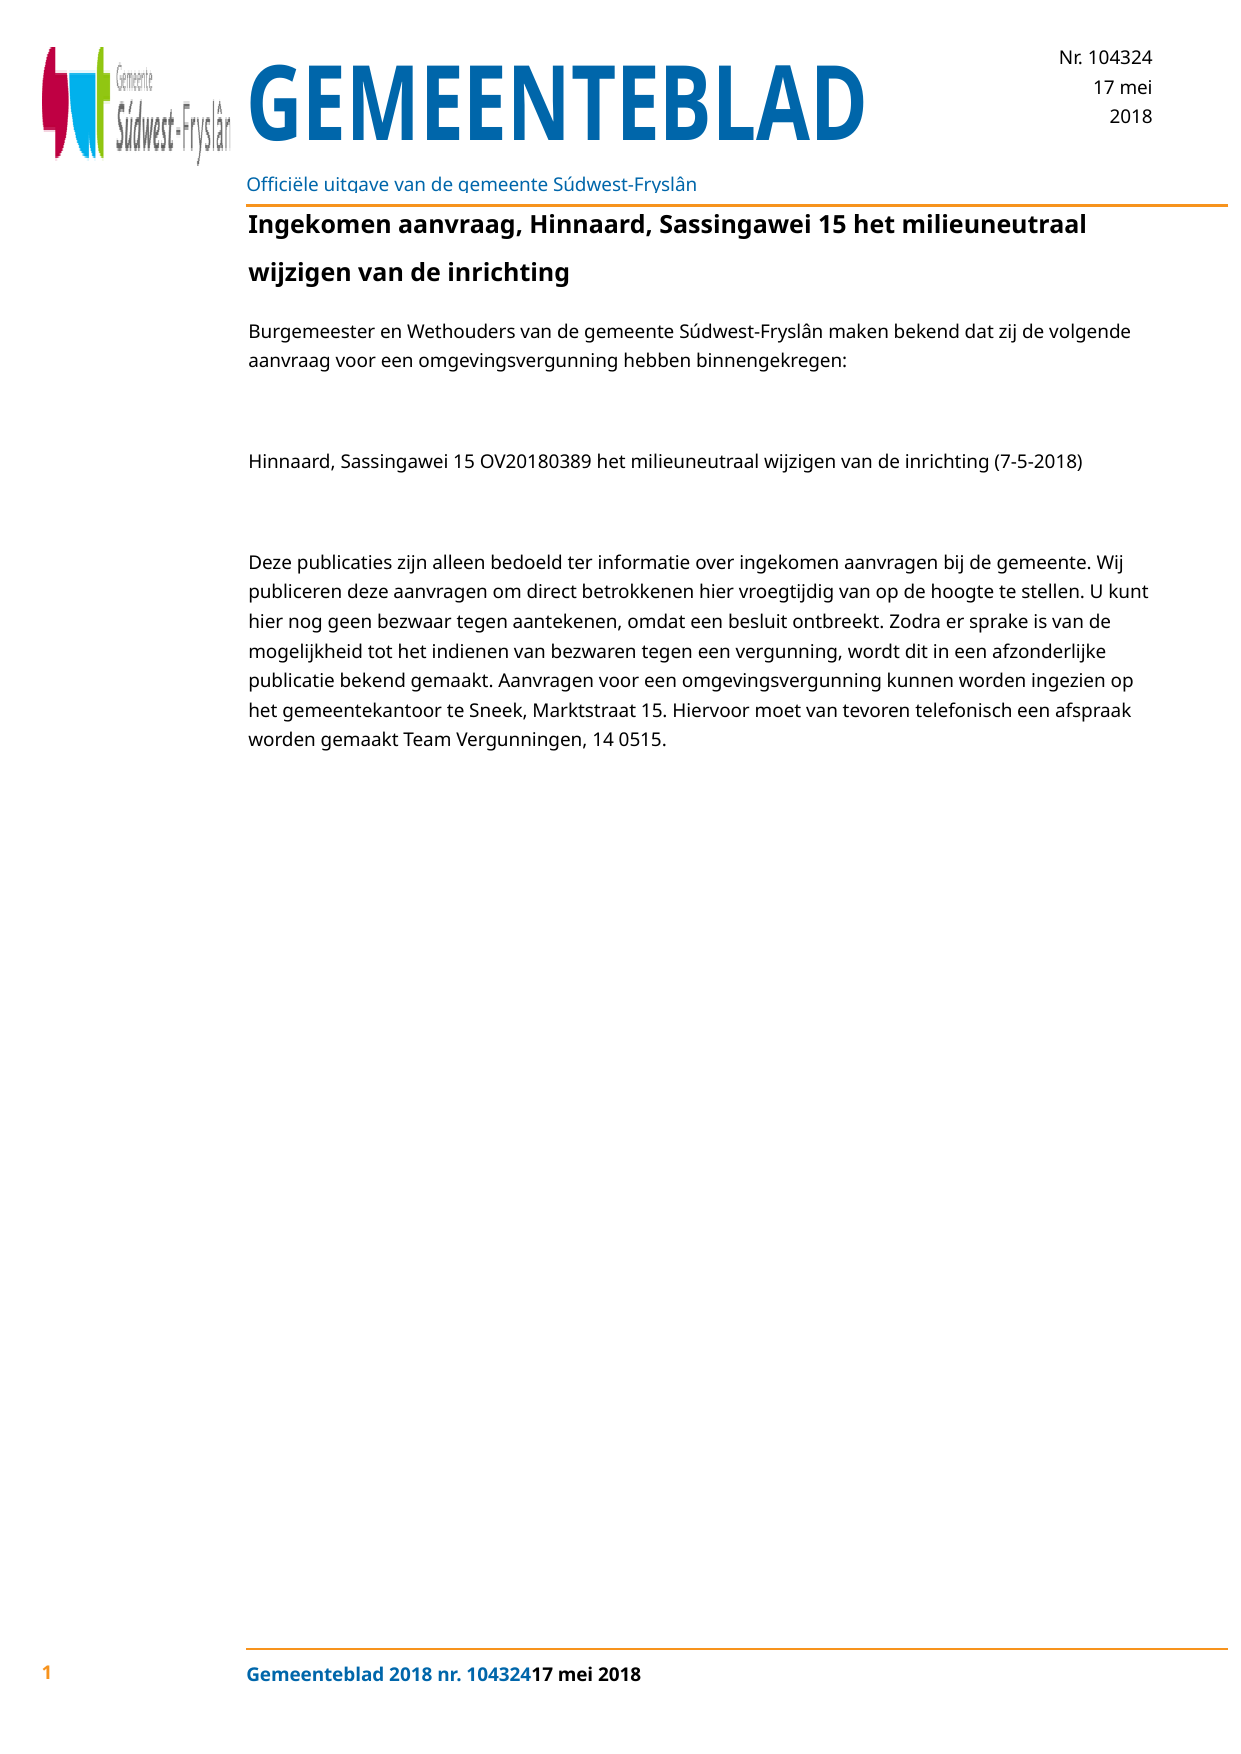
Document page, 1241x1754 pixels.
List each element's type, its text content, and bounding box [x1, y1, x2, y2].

text Deze publicaties zijn alleen bedoeld ter informatie over ingekomen aanvragen bij de gemeente. Wij publiceren deze aanvragen om direct betrokkenen hier vroegtijdig van op de hoogte te stellen. U kunt hier nog geen bezwaar tegen aantekenen, omdat een besluit ontbreekt. Zodra er sprake is van de mogelijkheid tot het indienen van bezwaren tegen een vergunning, wordt dit in een afzonderlijke publicatie bekend gemaakt. Aanvragen voor een omgevingsvergunning kunnen worden ingezien op het gemeentekantoor te Sneek, Marktstraat 15. Hiervoor moet van tevoren telefonisch een afspraak worden gemaakt Team Vergunningen, 14 0515. [248, 549, 1152, 752]
text Hinnaard, Sassingawei 15 OV20180389 het milieuneutraal wijzigen van de inrichting (7-5-2018) [248, 448, 1152, 474]
text Burgemeester en Wethouders van de gemeente Súdwest-Fryslân maken bekend dat zij de volgende aanvraag voor een omgevingsvergunning hebben binnengekregen: [248, 318, 1152, 373]
text Ingekomen aanvraag, Hinnaard, Sassingawei 15 het milieuneutraal wijzigen van de inrichting [248, 207, 1152, 288]
picture [41, 47, 231, 172]
